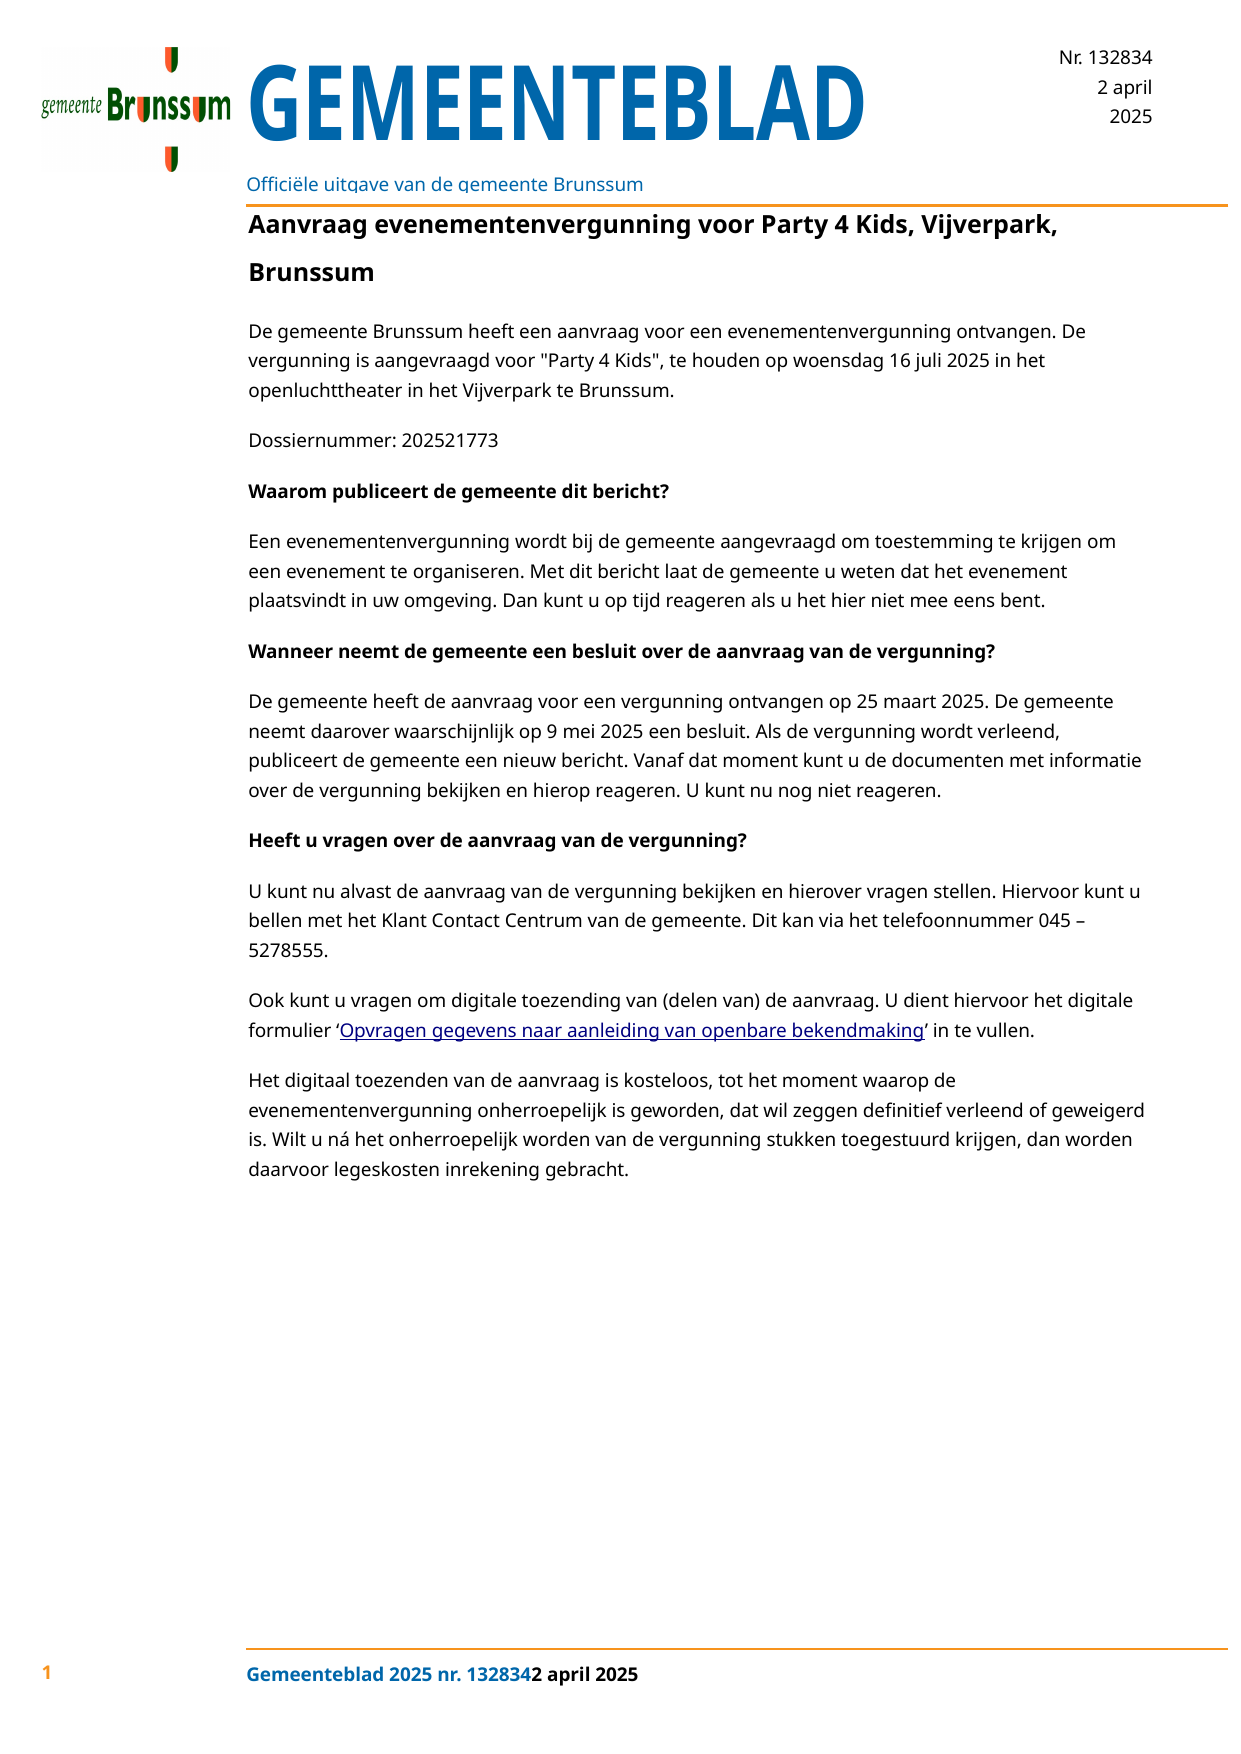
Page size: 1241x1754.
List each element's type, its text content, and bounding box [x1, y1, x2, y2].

text Ook kunt u vragen om digitale toezending van (delen van) de aanvraag. U dient hiervoor het digitale formulier ‘Opvragen gegevens naar aanleiding van openbare bekendmaking’ in te vullen. [248, 987, 1152, 1043]
text U kunt nu alvast de aanvraag van de vergunning bekijken en hierover vragen stellen. Hiervoor kunt u bellen met het Klant Contact Centrum van de gemeente. Dit kan via het telefoonnummer 045 – 5278555. [248, 878, 1152, 963]
text Wanneer neemt de gemeente een besluit over de aanvraag van de vergunning? [248, 638, 1152, 664]
text Heeft u vragen over de aanvraag van de vergunning? [248, 827, 1152, 853]
picture [41, 47, 231, 172]
text Dossiernummer: 202521773 [248, 427, 1152, 453]
text De gemeente heeft de aanvraag voor een vergunning ontvangen op 25 maart 2025. De gemeente neemt daarover waarschijnlijk op 9 mei 2025 een besluit. Als de vergunning wordt verleend, publiceert de gemeente een nieuw bericht. Vanaf dat moment kunt u de documenten met informatie over de vergunning bekijken en hierop reageren. U kunt nu nog niet reageren. [248, 688, 1152, 803]
text Een evenementenvergunning wordt bij de gemeente aangevraagd om toestemming te krijgen om een evenement te organiseren. Met dit bericht laat de gemeente u weten dat het evenement plaatsvindt in uw omgeving. Dan kunt u op tijd reageren als u het hier niet mee eens bent. [248, 528, 1152, 613]
text Waarom publiceert de gemeente dit bericht? [248, 478, 1152, 504]
text De gemeente Brunssum heeft een aanvraag voor een evenementenvergunning ontvangen. De vergunning is aangevraagd voor "Party 4 Kids", te houden op woensdag 16 juli 2025 in het openluchttheater in het Vijverpark te Brunssum. [248, 318, 1152, 403]
text Het digitaal toezenden van de aanvraag is kosteloos, tot het moment waarop de evenementenvergunning onherroepelijk is geworden, dat wil zeggen definitief verleend of geweigerd is. Wilt u ná het onherroepelijk worden van de vergunning stukken toegestuurd krijgen, dan worden daarvoor legeskosten inrekening gebracht. [248, 1067, 1152, 1182]
text Aanvraag evenementenvergunning voor Party 4 Kids, Vijverpark, Brunssum [248, 207, 1152, 288]
